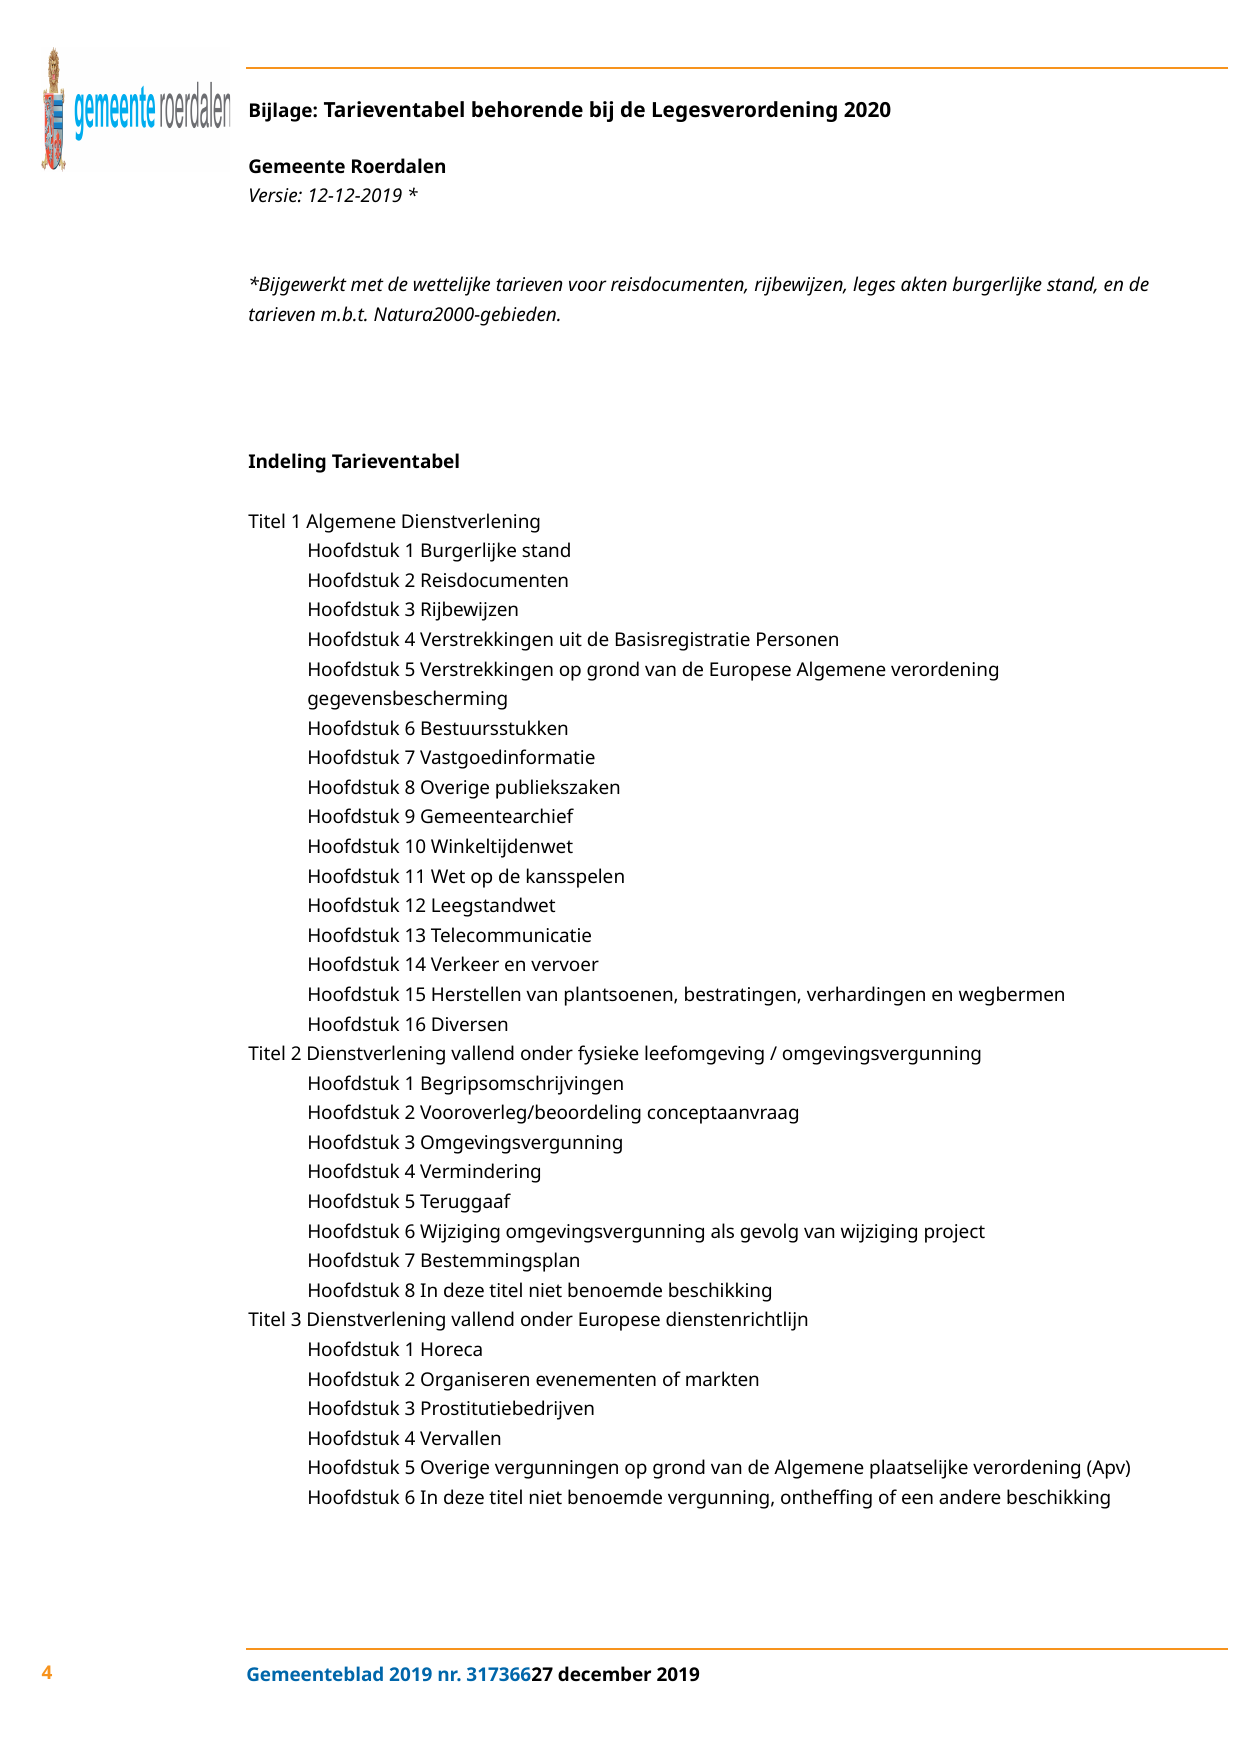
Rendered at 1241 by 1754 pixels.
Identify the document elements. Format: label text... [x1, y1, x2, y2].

list Hoofdstuk 12 Leegstandwet [248, 892, 1152, 918]
list Hoofdstuk 8 In deze titel niet benoemde beschikking [248, 1277, 1152, 1303]
text Titel 3 Dienstverlening vallend onder Europese dienstenrichtlijn [248, 1307, 1152, 1332]
list Hoofdstuk 6 Wijziging omgevingsvergunning als gevolg van wijziging project [248, 1218, 1152, 1244]
list Hoofdstuk 4 Vervallen [248, 1425, 1152, 1451]
list Hoofdstuk 7 Bestemmingsplan [248, 1247, 1152, 1273]
list Hoofdstuk 4 Vermindering [248, 1159, 1152, 1184]
list Hoofdstuk 4 Verstrekkingen uit de Basisregistratie Personen [248, 626, 1152, 652]
list Hoofdstuk 2 Vooroverleg/beoordeling conceptaanvraag [248, 1099, 1152, 1125]
list Hoofdstuk 5 Verstrekkingen op grond van de Europese Algemene verordening gegevensbescherming [248, 656, 1152, 711]
list Hoofdstuk 2 Reisdocumenten [248, 567, 1152, 593]
list Hoofdstuk 1 Burgerlijke stand [248, 537, 1152, 563]
list Hoofdstuk 5 Teruggaaf [248, 1188, 1152, 1214]
text Gemeente Roerdalen [248, 153, 1152, 179]
list Hoofdstuk 10 Winkeltijdenwet [248, 833, 1152, 859]
list Hoofdstuk 6 Bestuursstukken [248, 715, 1152, 741]
text Versie: 12-12-2019 * [248, 182, 1152, 208]
text *Bijgewerkt met de wettelijke tarieven voor reisdocumenten, rijbewijzen, leges akten burgerlijke stand, en de tarieven m.b.t. Natura2000-gebieden. [248, 271, 1152, 327]
list Hoofdstuk 16 Diversen [248, 1011, 1152, 1037]
list Hoofdstuk 3 Prostitutiebedrijven [248, 1395, 1152, 1421]
list Hoofdstuk 8 Overige publiekszaken [248, 774, 1152, 800]
picture [41, 47, 231, 172]
text Titel 2 Dienstverlening vallend onder fysieke leefomgeving / omgevingsvergunning [248, 1040, 1152, 1066]
list Hoofdstuk 7 Vastgoedinformatie [248, 744, 1152, 770]
list Hoofdstuk 1 Horeca [248, 1336, 1152, 1362]
list Hoofdstuk 15 Herstellen van plantsoenen, bestratingen, verhardingen en wegbermen [248, 981, 1152, 1007]
list Hoofdstuk 13 Telecommunicatie [248, 922, 1152, 948]
list Hoofdstuk 5 Overige vergunningen op grond van de Algemene plaatselijke verordening (Apv) [248, 1454, 1152, 1480]
text Bijlage: Tarieventabel behorende bij de Legesverordening 2020 [248, 95, 1152, 123]
list Hoofdstuk 2 Organiseren evenementen of markten [248, 1366, 1152, 1392]
text Indeling Tarieventabel [248, 449, 1152, 474]
list Hoofdstuk 11 Wet op de kansspelen [248, 863, 1152, 889]
list Hoofdstuk 14 Verkeer en vervoer [248, 952, 1152, 977]
list Hoofdstuk 3 Omgevingsvergunning [248, 1129, 1152, 1155]
list Hoofdstuk 1 Begripsomschrijvingen [248, 1070, 1152, 1096]
list Hoofdstuk 3 Rijbewijzen [248, 597, 1152, 622]
list Hoofdstuk 6 In deze titel niet benoemde vergunning, ontheffing of een andere beschikking [248, 1484, 1152, 1510]
text Titel 1 Algemene Dienstverlening [248, 508, 1152, 534]
list Hoofdstuk 9 Gemeentearchief [248, 804, 1152, 829]
